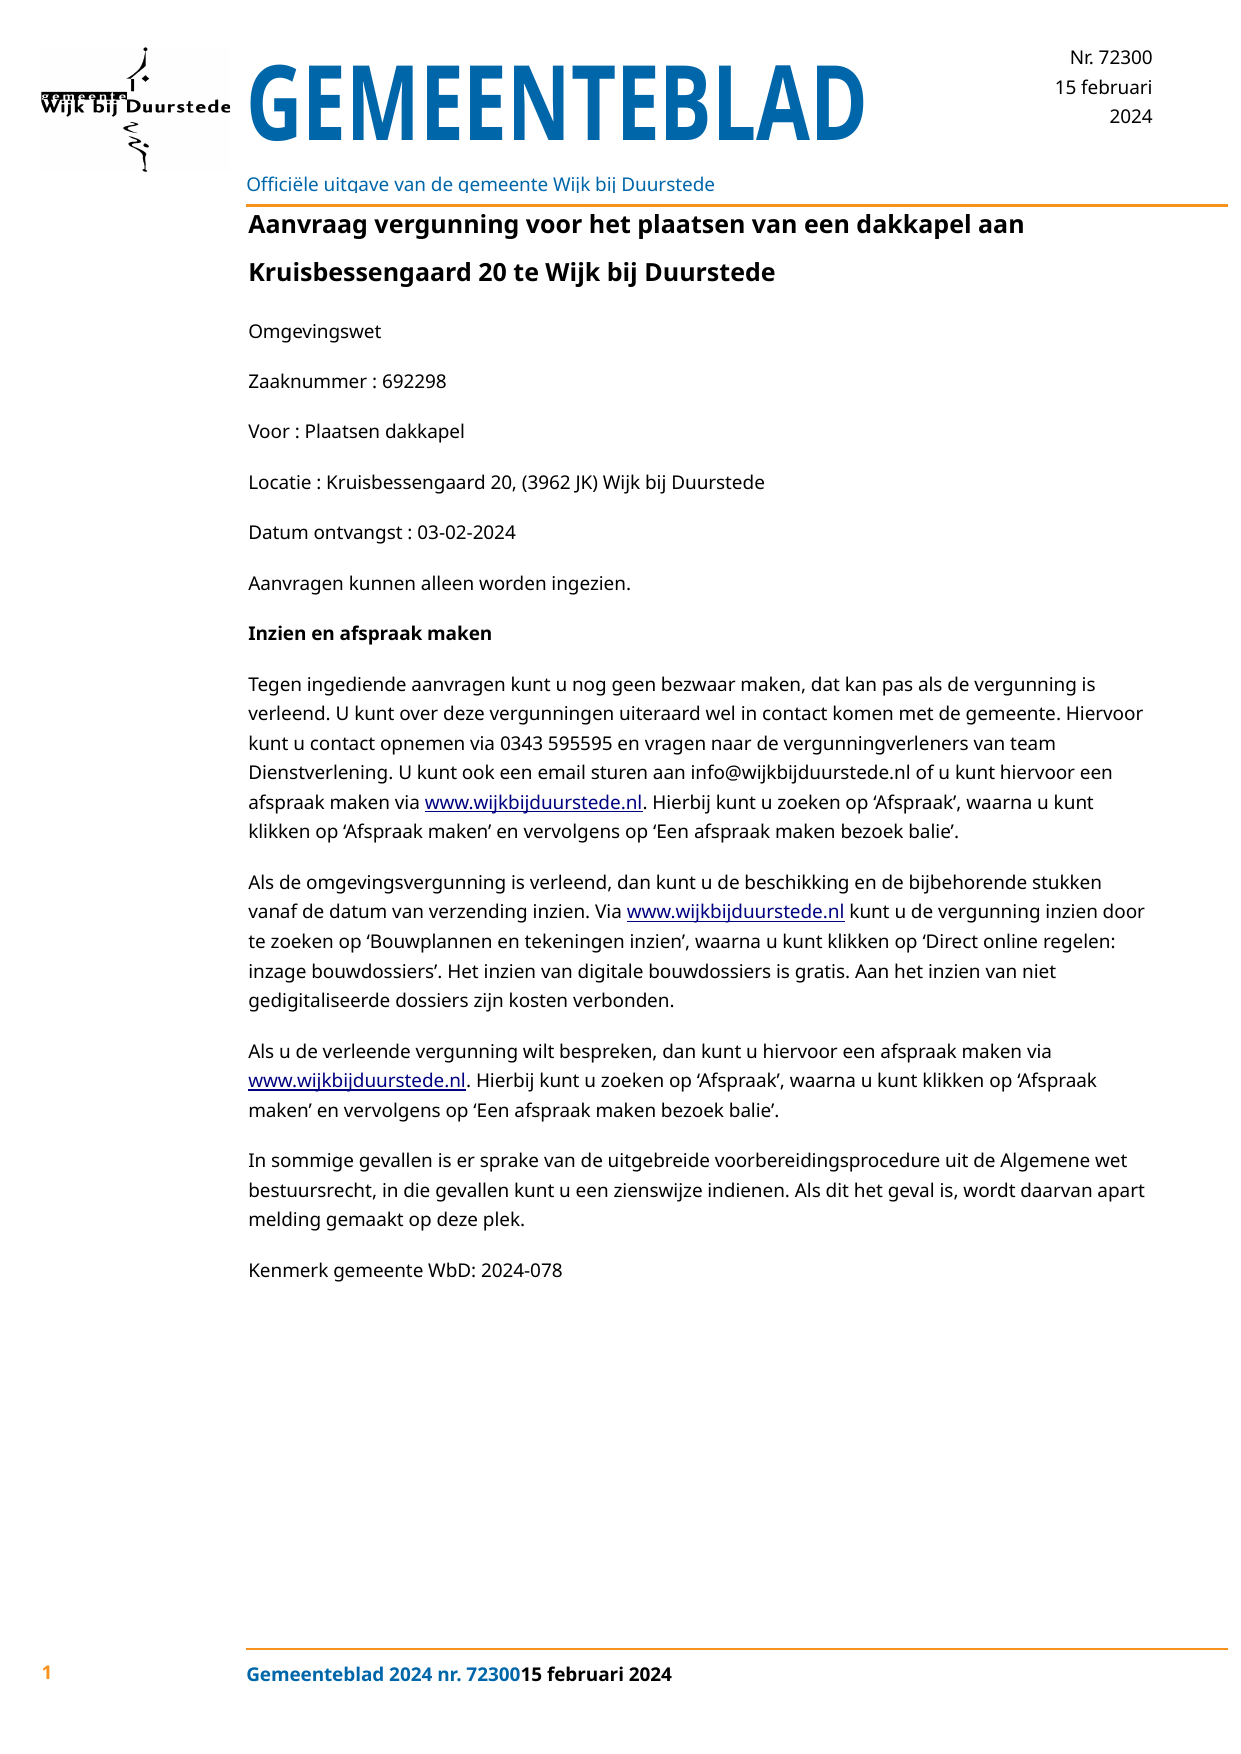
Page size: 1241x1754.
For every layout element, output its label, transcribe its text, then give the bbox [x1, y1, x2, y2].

text Voor : Plaatsen dakkapel [248, 419, 1152, 444]
text Tegen ingediende aanvragen kunt u nog geen bezwaar maken, dat kan pas als de vergunning is verleend. U kunt over deze vergunningen uiteraard wel in contact komen met de gemeente. Hiervoor kunt u contact opnemen via 0343 595595 en vragen naar de vergunningverleners van team Dienstverlening. U kunt ook een email sturen aan info@wijkbijduurstede.nl of u kunt hiervoor een afspraak maken via www.wijkbijduurstede.nl. Hierbij kunt u zoeken op ‘Afspraak’, waarna u kunt klikken op ‘Afspraak maken’ en vervolgens op ‘Een afspraak maken bezoek balie’. [248, 671, 1152, 844]
text Datum ontvangst : 03-02-2024 [248, 519, 1152, 545]
text Inzien en afspraak maken [248, 620, 1152, 646]
text Zaaknummer : 692298 [248, 368, 1152, 394]
text Locatie : Kruisbessengaard 20, (3962 JK) Wijk bij Duurstede [248, 469, 1152, 495]
text Als de omgevingsvergunning is verleend, dan kunt u de beschikking en de bijbehorende stukken vanaf de datum van verzending inzien. Via www.wijkbijduurstede.nl kunt u de vergunning inzien door te zoeken op ‘Bouwplannen en tekeningen inzien’, waarna u kunt klikken op ‘Direct online regelen: inzage bouwdossiers’. Het inzien van digitale bouwdossiers is gratis. Aan het inzien van niet gedigitaliseerde dossiers zijn kosten verbonden. [248, 869, 1152, 1013]
text Aanvraag vergunning voor het plaatsen van een dakkapel aan Kruisbessengaard 20 te Wijk bij Duurstede [248, 207, 1152, 288]
text In sommige gevallen is er sprake van de uitgebreide voorbereidingsprocedure uit de Algemene wet bestuursrecht, in die gevallen kunt u een zienswijze indienen. Als dit het geval is, wordt daarvan apart melding gemaakt op deze plek. [248, 1147, 1152, 1232]
text Als u de verleende vergunning wilt bespreken, dan kunt u hiervoor een afspraak maken via www.wijkbijduurstede.nl. Hierbij kunt u zoeken op ‘Afspraak’, waarna u kunt klikken op ‘Afspraak maken’ en vervolgens op ‘Een afspraak maken bezoek balie’. [248, 1038, 1152, 1123]
text Kenmerk gemeente WbD: 2024-078 [248, 1257, 1152, 1283]
text Aanvragen kunnen alleen worden ingezien. [248, 570, 1152, 596]
text Omgevingswet [248, 318, 1152, 344]
picture [41, 47, 231, 172]
